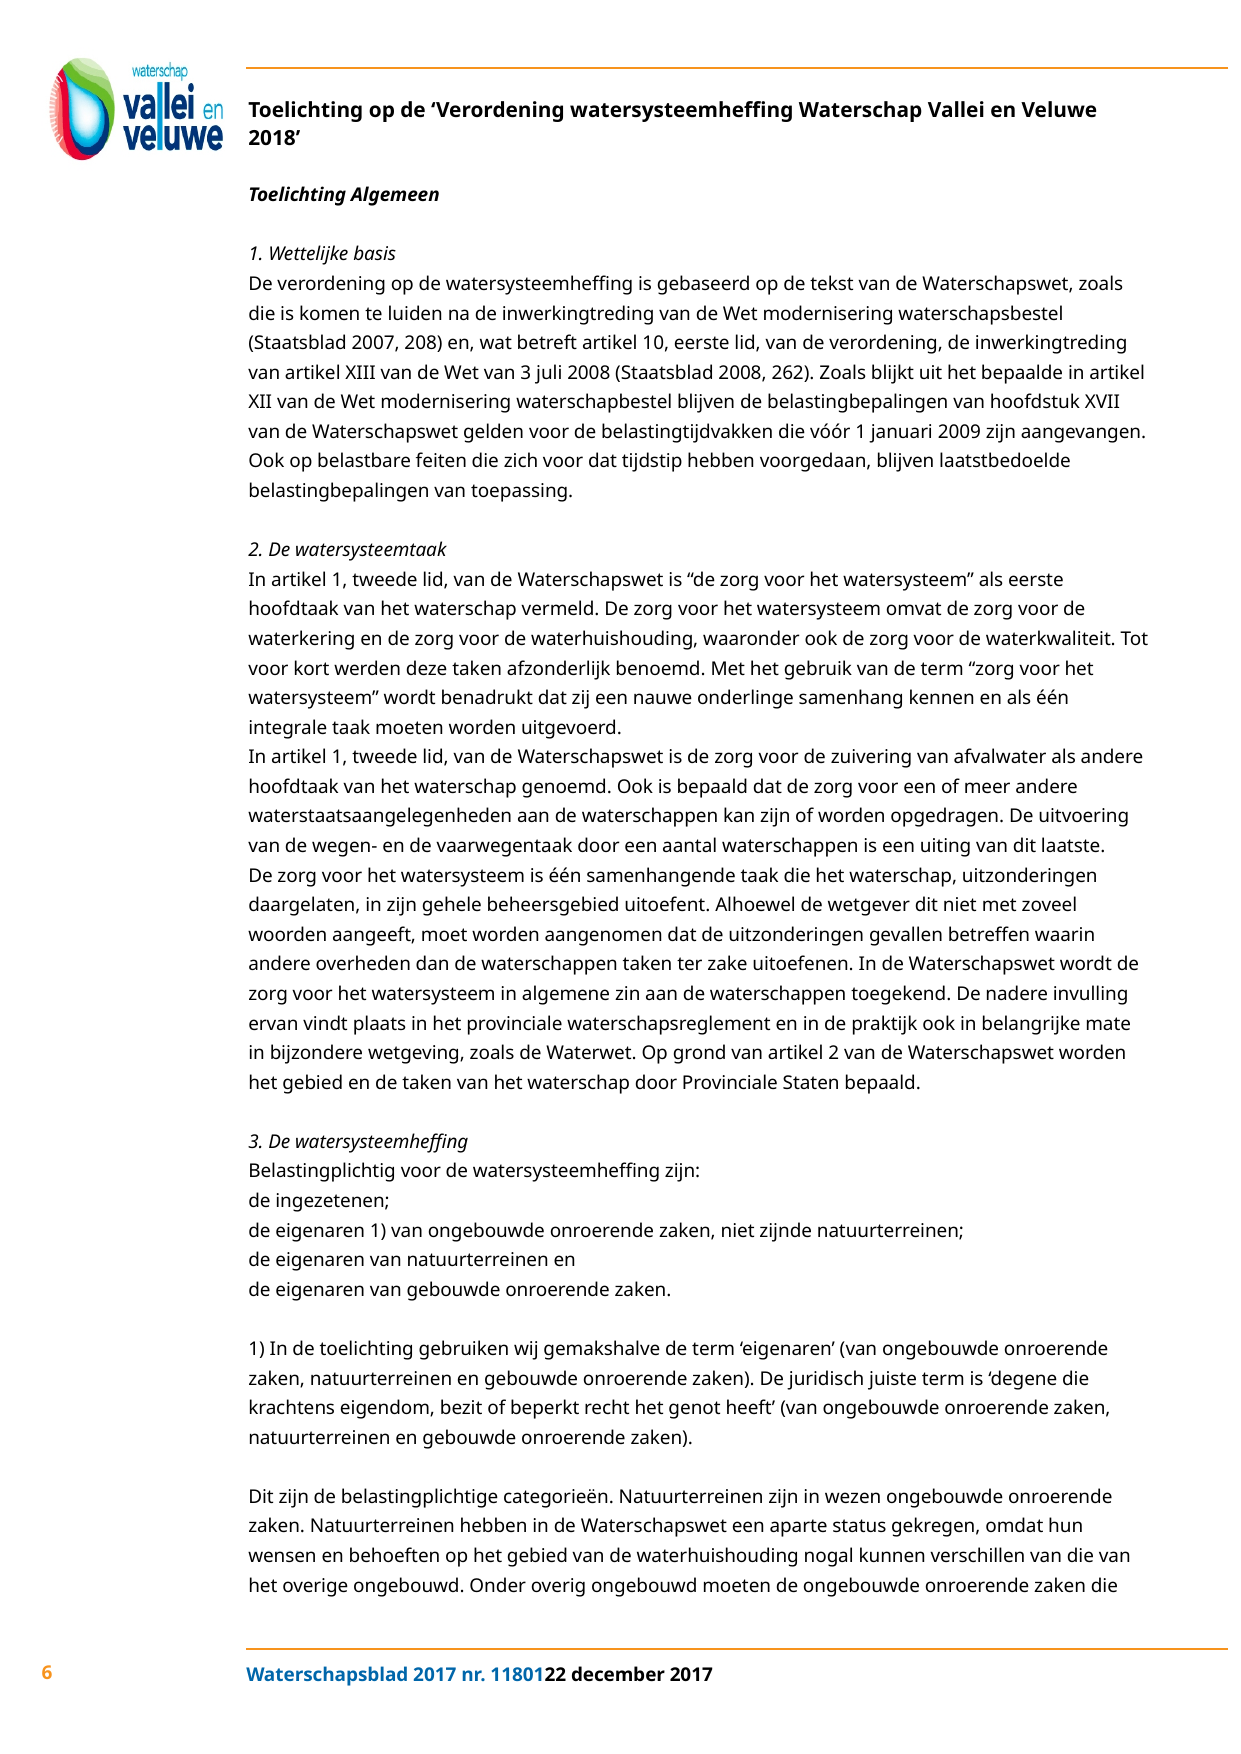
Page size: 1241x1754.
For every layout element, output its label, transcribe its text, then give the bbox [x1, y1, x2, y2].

text de ingezetenen; [248, 1187, 1152, 1213]
text 1. Wettelijke basis [248, 241, 1152, 266]
text de eigenaren van natuurterreinen en [248, 1246, 1152, 1272]
text 3. De watersysteemheffing [248, 1128, 1152, 1154]
text De zorg voor het watersysteem is één samenhangende taak die het waterschap, uitzonderingen daargelaten, in zijn gehele beheersgebied uitoefent. Alhoewel de wetgever dit niet met zoveel woorden aangeeft, moet worden aangenomen dat de uitzonderingen gevallen betreffen waarin andere overheden dan de waterschappen taken ter zake uitoefenen. In de Waterschapswet wordt de zorg voor het watersysteem in algemene zin aan de waterschappen toegekend. De nadere invulling ervan vindt plaats in het provinciale waterschapsreglement en in de praktijk ook in belangrijke mate in bijzondere wetgeving, zoals de Waterwet. Op grond van artikel 2 van de Waterschapswet worden het gebied en de taken van het waterschap door Provinciale Staten bepaald. [248, 862, 1152, 1094]
text De verordening op de watersysteemheffing is gebaseerd op de tekst van de Waterschapswet, zoals die is komen te luiden na de inwerkingtreding van de Wet modernisering waterschapsbestel (Staatsblad 2007, 208) en, wat betreft artikel 10, eerste lid, van de verordening, de inwerkingtreding van artikel XIII van de Wet van 3 juli 2008 (Staatsblad 2008, 262). Zoals blijkt uit het bepaalde in artikel XII van de Wet modernisering waterschapbestel blijven de belastingbepalingen van hoofdstuk XVII van de Waterschapswet gelden voor de belastingtijdvakken die vóór 1 januari 2009 zijn aangevangen. Ook op belastbare feiten die zich voor dat tijdstip hebben voorgedaan, blijven laatstbedoelde belastingbepalingen van toepassing. [248, 270, 1152, 503]
text In artikel 1, tweede lid, van de Waterschapswet is “de zorg voor het watersysteem” als eerste hoofdtaak van het waterschap vermeld. De zorg voor het watersysteem omvat de zorg voor de waterkering en de zorg voor de waterhuishouding, waaronder ook de zorg voor de waterkwaliteit. Tot voor kort werden deze taken afzonderlijk benoemd. Met het gebruik van de term “zorg voor het watersysteem” wordt benadrukt dat zij een nauwe onderlinge samenhang kennen en als één integrale taak moeten worden uitgevoerd. [248, 566, 1152, 739]
text In artikel 1, tweede lid, van de Waterschapswet is de zorg voor de zuivering van afvalwater als andere hoofdtaak van het waterschap genoemd. Ook is bepaald dat de zorg voor een of meer andere waterstaatsaangelegenheden aan de waterschappen kan zijn of worden opgedragen. De uitvoering van de wegen- en de vaarwegentaak door een aantal waterschappen is een uiting van dit laatste. [248, 743, 1152, 858]
text Belastingplichtig voor de watersysteemheffing zijn: [248, 1158, 1152, 1183]
picture [41, 47, 231, 172]
text de eigenaren van gebouwde onroerende zaken. [248, 1276, 1152, 1302]
text Toelichting op de ‘Verordening watersysteemheffing Waterschap Vallei en Veluwe 2018’ [248, 95, 1152, 152]
text 1) In de toelichting gebruiken wij gemakshalve de term ‘eigenaren’ (van ongebouwde onroerende zaken, natuurterreinen en gebouwde onroerende zaken). De juridisch juiste term is ‘degene die krachtens eigendom, bezit of beperkt recht het genot heeft’ (van ongebouwde onroerende zaken, natuurterreinen en gebouwde onroerende zaken). [248, 1335, 1152, 1449]
text de eigenaren 1) van ongebouwde onroerende zaken, niet zijnde natuurterreinen; [248, 1217, 1152, 1242]
text 2. De watersysteemtaak [248, 536, 1152, 562]
text Toelichting Algemeen [248, 181, 1152, 207]
text Dit zijn de belastingplichtige categorieën. Natuurterreinen zijn in wezen ongebouwde onroerende zaken. Natuurterreinen hebben in de Waterschapswet een aparte status gekregen, omdat hun wensen en behoeften op het gebied van de waterhuishouding nogal kunnen verschillen van die van het overige ongebouwd. Onder overig ongebouwd moeten de ongebouwde onroerende zaken die [248, 1483, 1152, 1597]
